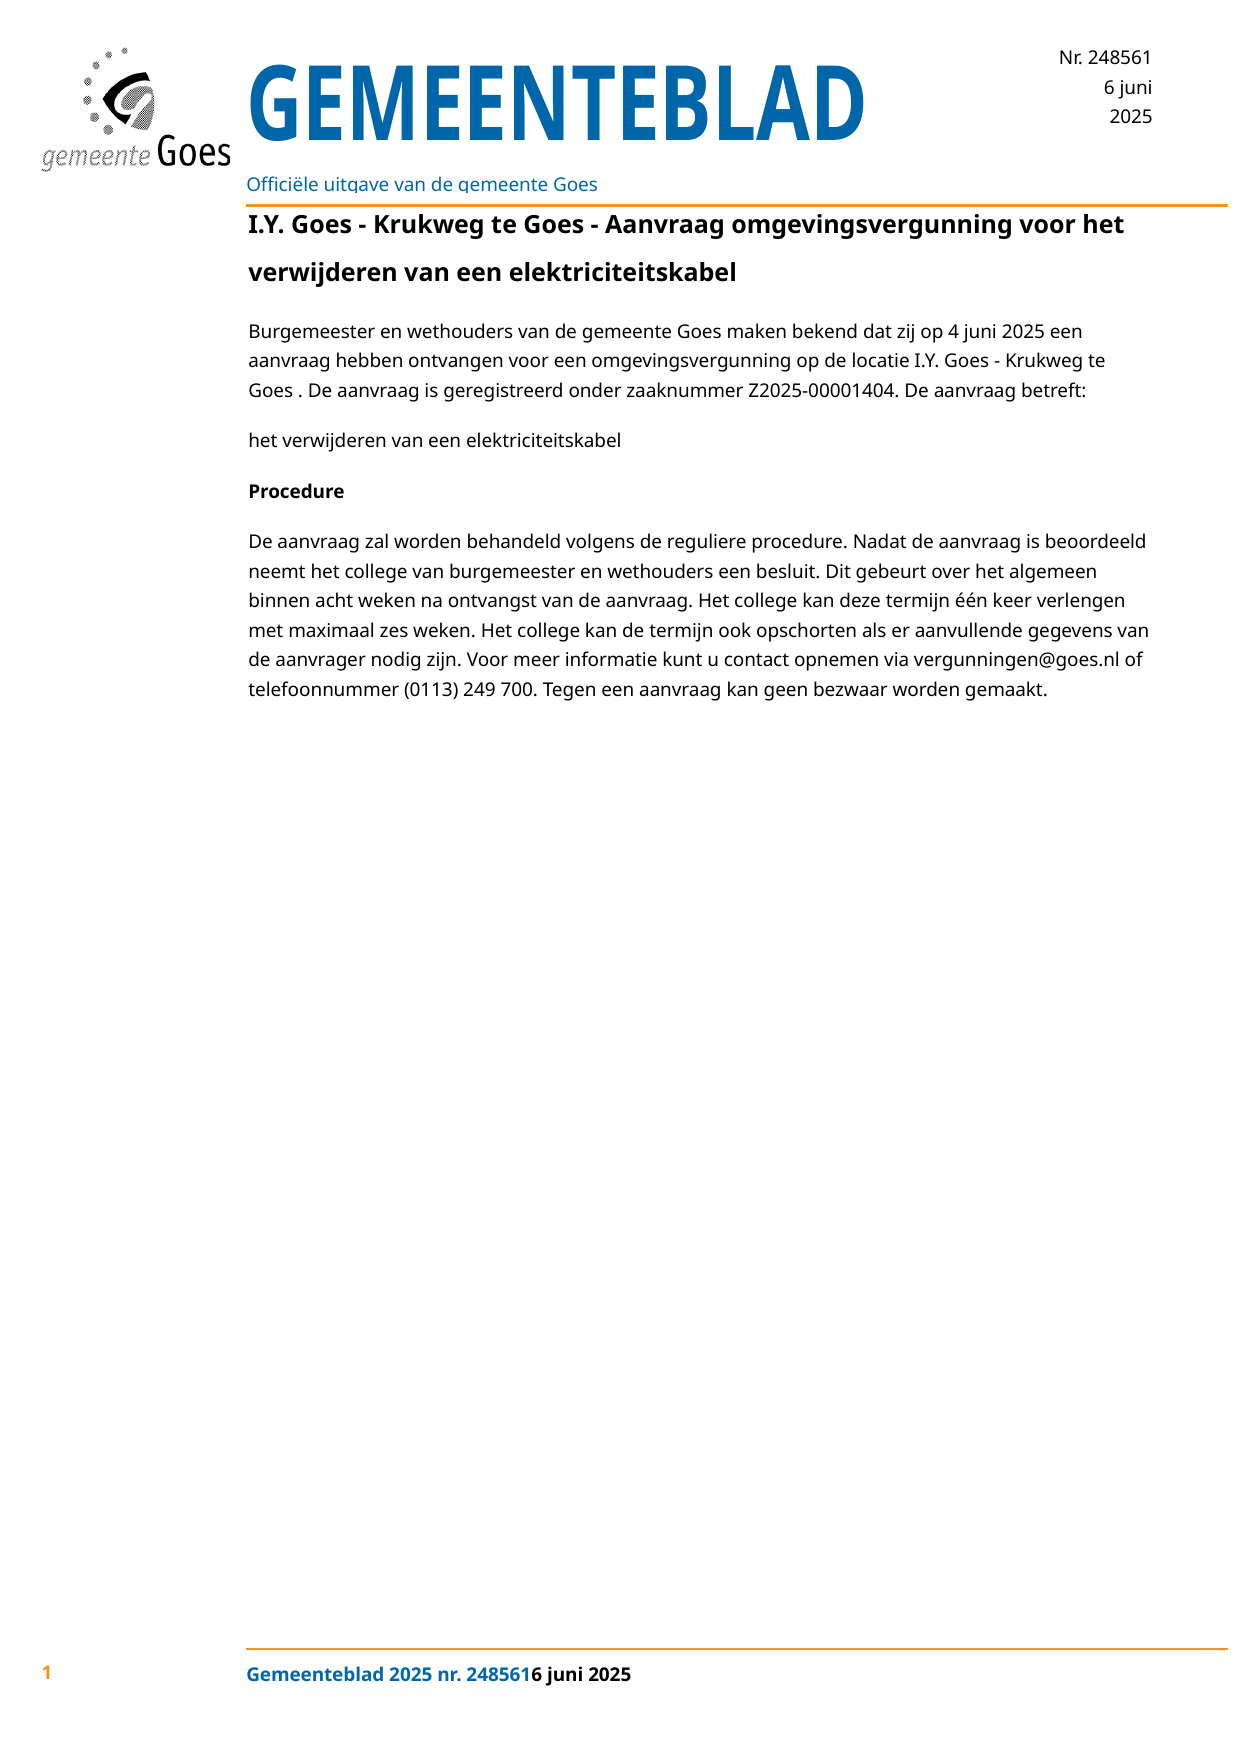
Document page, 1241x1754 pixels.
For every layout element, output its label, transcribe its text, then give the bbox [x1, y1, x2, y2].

text Procedure [248, 478, 1152, 504]
text De aanvraag zal worden behandeld volgens de reguliere procedure. Nadat de aanvraag is beoordeeld neemt het college van burgemeester en wethouders een besluit. Dit gebeurt over het algemeen binnen acht weken na ontvangst van de aanvraag. Het college kan deze termijn één keer verlengen met maximaal zes weken. Het college kan de termijn ook opschorten als er aanvullende gegevens van de aanvrager nodig zijn. Voor meer informatie kunt u contact opnemen via vergunningen@goes.nl of telefoonnummer (0113) 249 700. Tegen een aanvraag kan geen bezwaar worden gemaakt. [248, 528, 1152, 702]
text Burgemeester en wethouders van de gemeente Goes maken bekend dat zij op 4 juni 2025 een aanvraag hebben ontvangen voor een omgevingsvergunning op de locatie I.Y. Goes - Krukweg te Goes . De aanvraag is geregistreerd onder zaaknummer Z2025-00001404. De aanvraag betreft: [248, 318, 1152, 403]
text het verwijderen van een elektriciteitskabel [248, 427, 1152, 453]
text I.Y. Goes - Krukweg te Goes - Aanvraag omgevingsvergunning voor het verwijderen van een elektriciteitskabel [248, 207, 1152, 288]
picture [41, 47, 231, 172]
